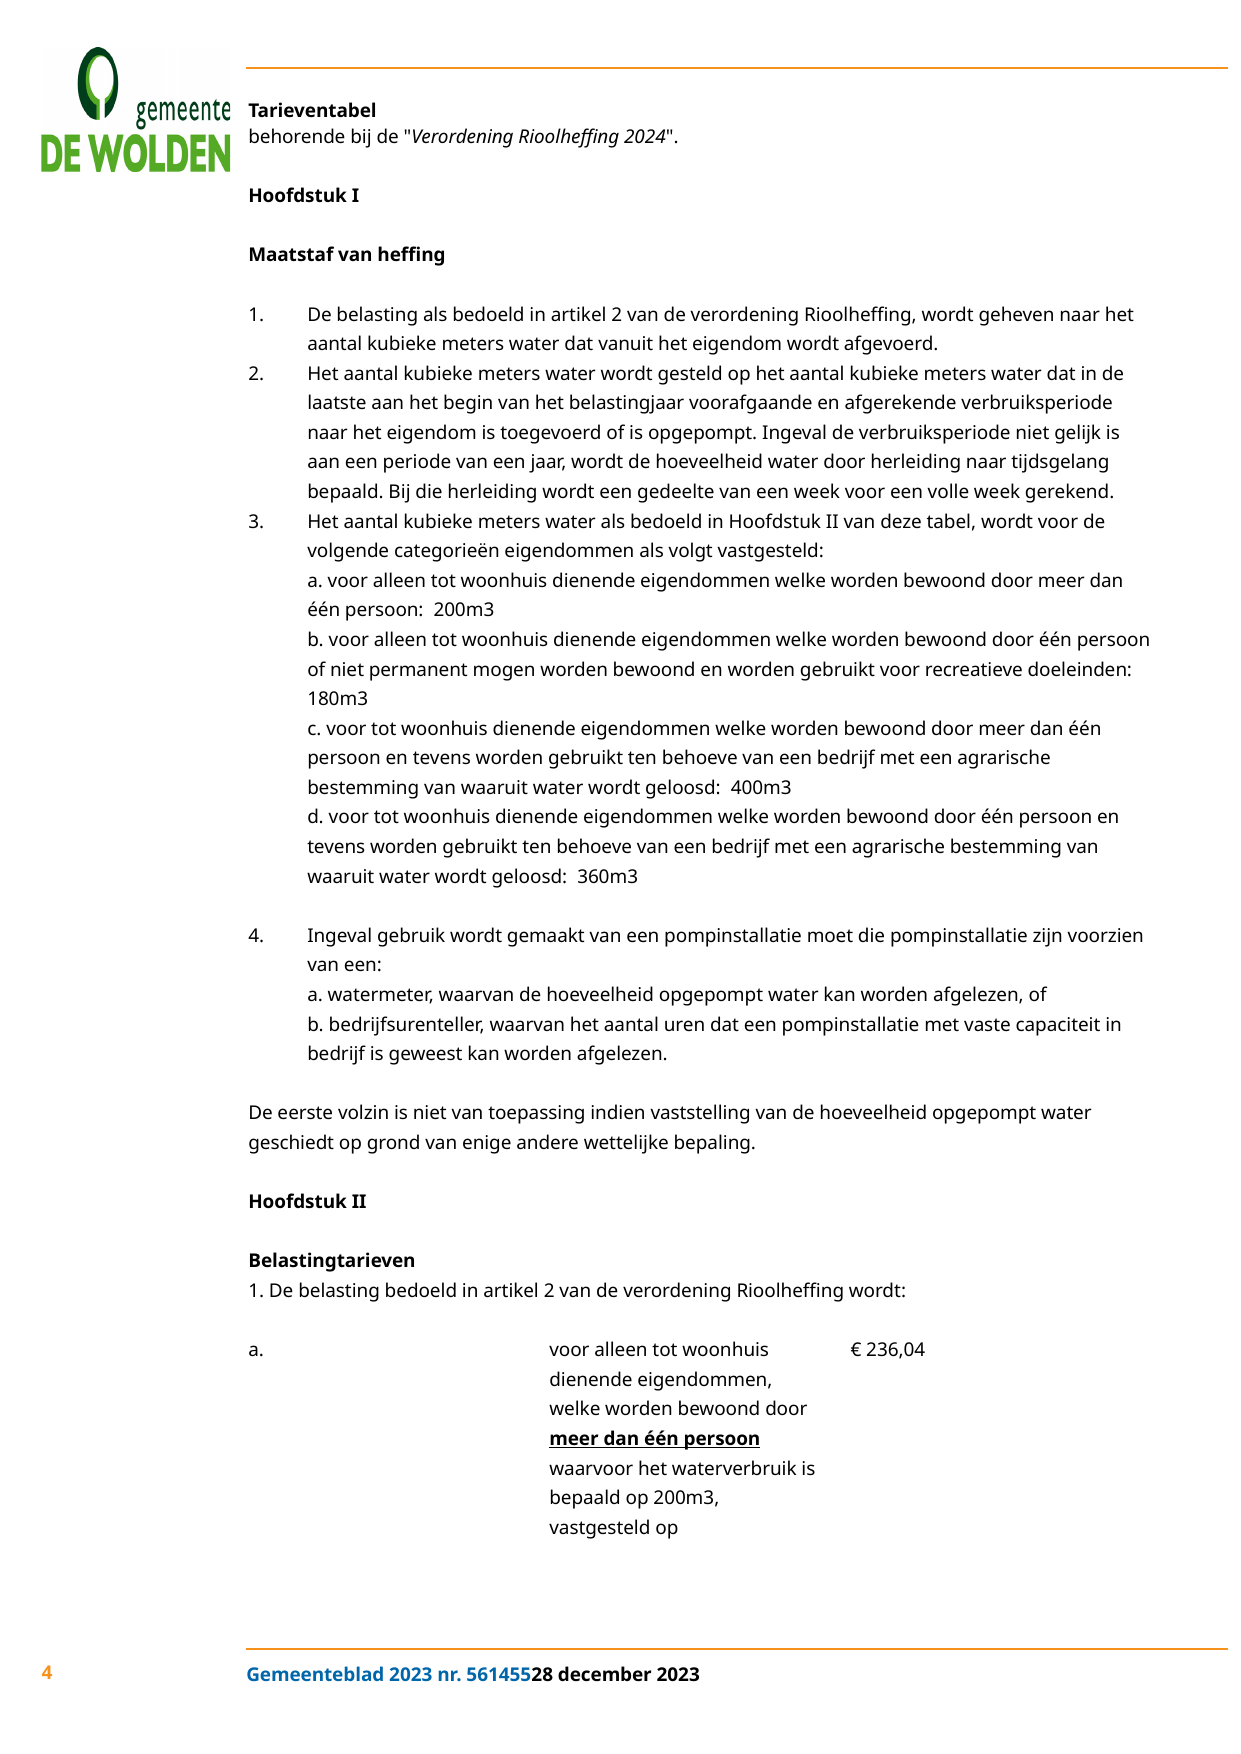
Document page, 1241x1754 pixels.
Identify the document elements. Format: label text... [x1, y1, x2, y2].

text behorende bij de "Verordening Rioolheffing 2024". [248, 123, 1152, 149]
list d. voor tot woonhuis dienende eigendommen welke worden bewoond door één persoon en tevens worden gebruikt ten behoeve van een bedrijf met een agrarische bestemming van waaruit water wordt geloosd: 360m3 [248, 804, 1152, 889]
list of niet permanent mogen worden bewoond en worden gebruikt voor recreatieve doeleinden: 180m3 [248, 656, 1152, 711]
list Het aantal kubieke meters water wordt gesteld op het aantal kubieke meters water dat in de laatste aan het begin van het belastingjaar voorafgaande en afgerekende verbruiksperiode naar het eigendom is toegevoerd of is opgepompt. Ingeval de verbruiksperiode niet gelijk is aan een periode van een jaar, wordt de hoeveelheid water door herlei­ding naar tijdsgelang bepaald. Bij die herleiding wordt een gedeelte van een week voor een volle week gerekend. [248, 360, 1152, 504]
table_header voor alleen tot woon­huis dienende eigendommen, welke worden bewoond door meer dan één persoon waarvoor het waterverbruik is bepaald op 200m3, vastgesteld op [549, 1336, 850, 1539]
list a. voor alleen tot woonhuis dienende eigendommen welke worden bewoond door meer dan één persoon: 200m3 [248, 567, 1152, 622]
list a. watermeter, waarvan de hoeveelheid opgepompt water kan worden afgelezen, of [248, 981, 1152, 1007]
text Hoofdstuk II [248, 1188, 1152, 1214]
list Het aantal kubieke meters water als bedoeld in Hoofdstuk II van deze tabel, wordt voor de volgende categorieën eigendommen als volgt vastgesteld: [248, 508, 1152, 563]
list c. voor tot woonhuis dienende eigendommen welke worden bewoond door meer dan één persoon en tevens worden gebruikt ten behoeve van een bedrijf met een agrarische bestemming van waaruit water wordt geloosd: 400m3 [248, 715, 1152, 800]
list b. bedrijfsurenteller, waarvan het aantal uren dat een pompinstallatie met vaste capaciteit in bedrijf is geweest kan worden afgelezen. [248, 1011, 1152, 1066]
text Tarieventabel [248, 95, 1152, 123]
picture [41, 47, 231, 172]
text De eerste volzin is niet van toepassing indien vaststelling van de hoeveelheid opgepompt water geschiedt op grond van enige andere wettelij­ke bepaling. [248, 1099, 1152, 1155]
table_header a. [248, 1336, 549, 1539]
text Hoofdstuk I [248, 182, 1152, 208]
text Maatstaf van heffing [248, 242, 1152, 267]
text 1. De belasting bedoeld in artikel 2 van de verordening Rioolheffing wordt: [248, 1277, 1152, 1303]
table_header € 236,04 [850, 1336, 1152, 1539]
list Ingeval gebruik wordt gemaakt van een pompinstallatie moet die pompinstallatie zijn voorzien van een: [248, 922, 1152, 977]
list b. voor alleen tot woonhuis dienende eigendommen welke worden bewoond door één persoon [248, 626, 1152, 652]
list De belasting als bedoeld in artikel 2 van de verordening Rioolheffing, wordt geheven naar het aantal kubieke meters water dat vanuit het eigendom wordt afgevoerd. [248, 301, 1152, 356]
text Belastingtarieven [248, 1247, 1152, 1273]
